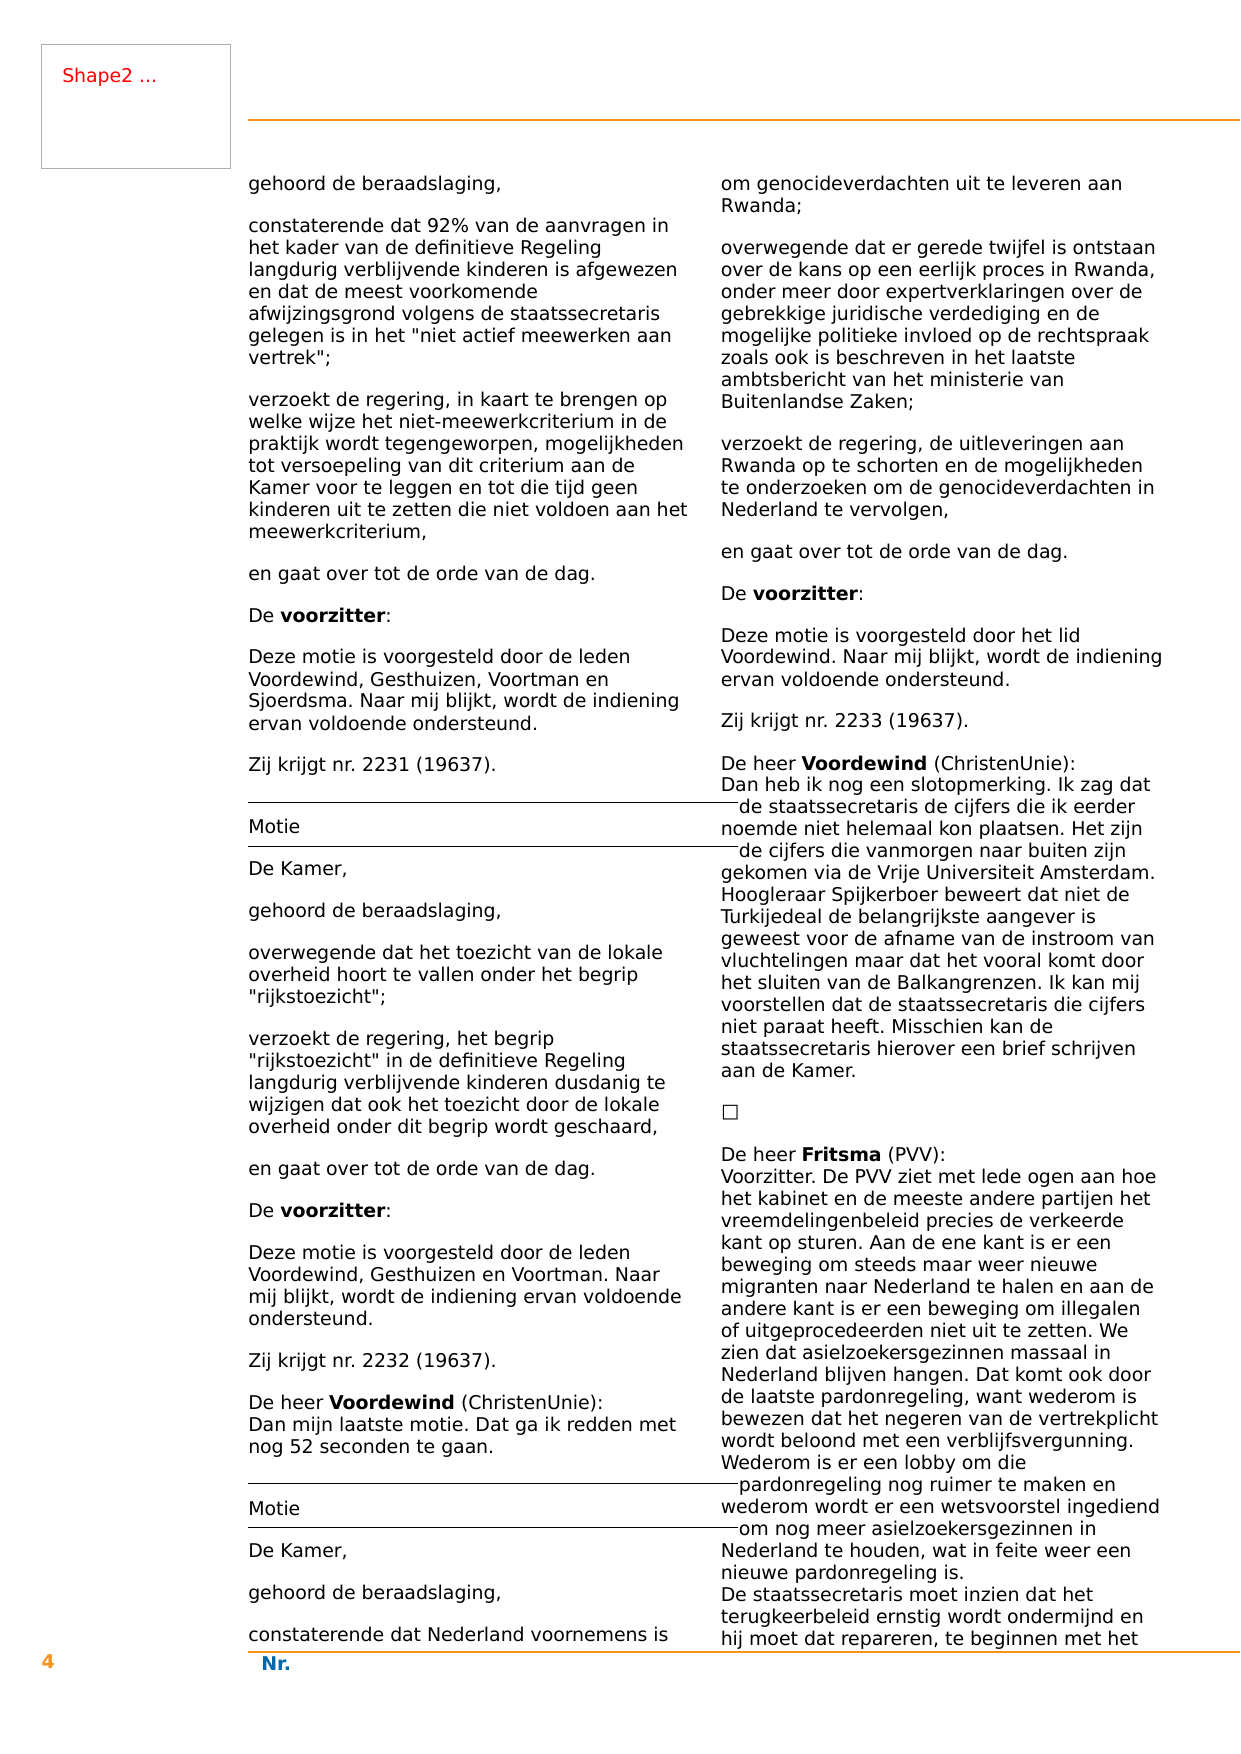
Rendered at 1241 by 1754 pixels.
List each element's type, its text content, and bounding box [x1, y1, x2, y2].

text verzoekt de regering, in kaart te brengen op welke wijze het niet-meewerkcriterium in de praktijk wordt tegengeworpen, mogelijkheden tot versoepeling van dit criterium aan de Kamer voor te leggen en tot die tijd geen kinderen uit te zetten die niet voldoen aan het meewerkcriterium, [248, 389, 691, 542]
text Zij krijgt nr. 2231 (19637). [248, 754, 691, 776]
text De voorzitter: [248, 604, 691, 626]
text Zij krijgt nr. 2233 (19637). [721, 710, 1163, 732]
text De staatssecretaris moet inzien dat het terugkeerbeleid ernstig wordt ondermijnd en hij moet dat repareren, te beginnen met het [721, 1584, 1163, 1649]
text De Kamer, [248, 858, 691, 880]
text en gaat over tot de orde van de dag. [248, 1158, 691, 1180]
text overwegende dat het toezicht van de lokale overheid hoort te vallen onder het begrip "rijkstoezicht"; [248, 942, 691, 1008]
text gehoord de beraadslaging, [248, 900, 691, 922]
text Deze motie is voorgesteld door het lid Voordewind. Naar mij blijkt, wordt de indiening ervan voldoende ondersteund. [721, 624, 1163, 690]
text De heer Voordewind (ChristenUnie): [248, 1392, 691, 1414]
text om genocideverdachten uit te leveren aan Rwanda; [721, 173, 1163, 217]
text verzoekt de regering, de uitleveringen aan Rwanda op te schorten en de mogelijkheden te onderzoeken om de genocideverdachten in Nederland te vervolgen, [721, 433, 1163, 521]
text constaterende dat Nederland voornemens is [248, 1624, 691, 1646]
text Deze motie is voorgesteld door de leden Voordewind, Gesthuizen, Voortman en Sjoerdsma. Naar mij blijkt, wordt de indiening ervan voldoende ondersteund. [248, 646, 691, 734]
text en gaat over tot de orde van de dag. [248, 562, 691, 584]
text Dan heb ik nog een slotopmerking. Ik zag dat de staatssecretaris de cijfers die ik eerder noemde niet helemaal kon plaatsen. Het zijn de cijfers die vanmorgen naar buiten zijn gekomen via de Vrije Universiteit Amsterdam. Hoogleraar Spijkerboer beweert dat niet de Turkijedeal de belangrijkste aangever is geweest voor de afname van de instroom van vluchtelingen maar dat het vooral komt door het sluiten van de Balkangrenzen. Ik kan mij voorstellen dat de staatssecretaris die cijfers niet paraat heeft. Misschien kan de staatssecretaris hierover een brief schrijven aan de Kamer. [721, 774, 1163, 1082]
text De heer Fritsma (PVV): [721, 1144, 1163, 1166]
text overwegende dat er gerede twijfel is ontstaan over de kans op een eerlijk proces in Rwanda, onder meer door expertverklaringen over de gebrekkige juridische verdediging en de mogelijke politieke invloed op de rechtspraak zoals ook is beschreven in het laatste ambtsbericht van het ministerie van Buitenlandse Zaken; [721, 237, 1163, 413]
text De voorzitter: [248, 1200, 691, 1222]
text De heer Voordewind (ChristenUnie): [721, 752, 1163, 774]
text en gaat over tot de orde van de dag. [721, 541, 1163, 562]
text Zij krijgt nr. 2232 (19637). [248, 1350, 691, 1372]
text De Kamer, [248, 1540, 691, 1562]
text gehoord de beraadslaging, [248, 1582, 691, 1604]
text Dan mijn laatste motie. Dat ga ik redden met nog 52 seconden te gaan. [248, 1414, 691, 1458]
text constaterende dat 92% van de aanvragen in het kader van de definitieve Regeling langdurig verblijvende kinderen is afgewezen en dat de meest voorkomende afwijzingsgrond volgens de staatssecretaris gelegen is in het "niet actief meewerken aan vertrek"; [248, 215, 691, 369]
text Motie [248, 816, 691, 838]
text gehoord de beraadslaging, [248, 173, 691, 195]
text Deze motie is voorgesteld door de leden Voordewind, Gesthuizen en Voortman. Naar mij blijkt, wordt de indiening ervan voldoende ondersteund. [248, 1242, 691, 1330]
text verzoekt de regering, het begrip "rijkstoezicht" in de definitieve Regeling langdurig verblijvende kinderen dusdanig te wijzigen dat ook het toezicht door de lokale overheid onder dit begrip wordt geschaard, [248, 1028, 691, 1138]
text ⬜ [721, 1102, 1163, 1124]
text Motie [248, 1498, 691, 1520]
text Voorzitter. De PVV ziet met lede ogen aan hoe het kabinet en de meeste andere partijen het vreemdelingenbeleid precies de verkeerde kant op sturen. Aan de ene kant is er een beweging om steeds maar weer nieuwe migranten naar Nederland te halen en aan de andere kant is er een beweging om illegalen of uitgeprocedeerden niet uit te zetten. We zien dat asielzoekersgezinnen massaal in Nederland blijven hangen. Dat komt ook door de laatste pardonregeling, want wederom is bewezen dat het negeren van de vertrekplicht wordt beloond met een verblijfsvergunning. Wederom is er een lobby om die pardonregeling nog ruimer te maken en wederom wordt er een wetsvoorstel ingediend om nog meer asielzoekersgezinnen in Nederland te houden, wat in feite weer een nieuwe pardonregeling is. [721, 1166, 1163, 1584]
text De voorzitter: [721, 582, 1163, 604]
